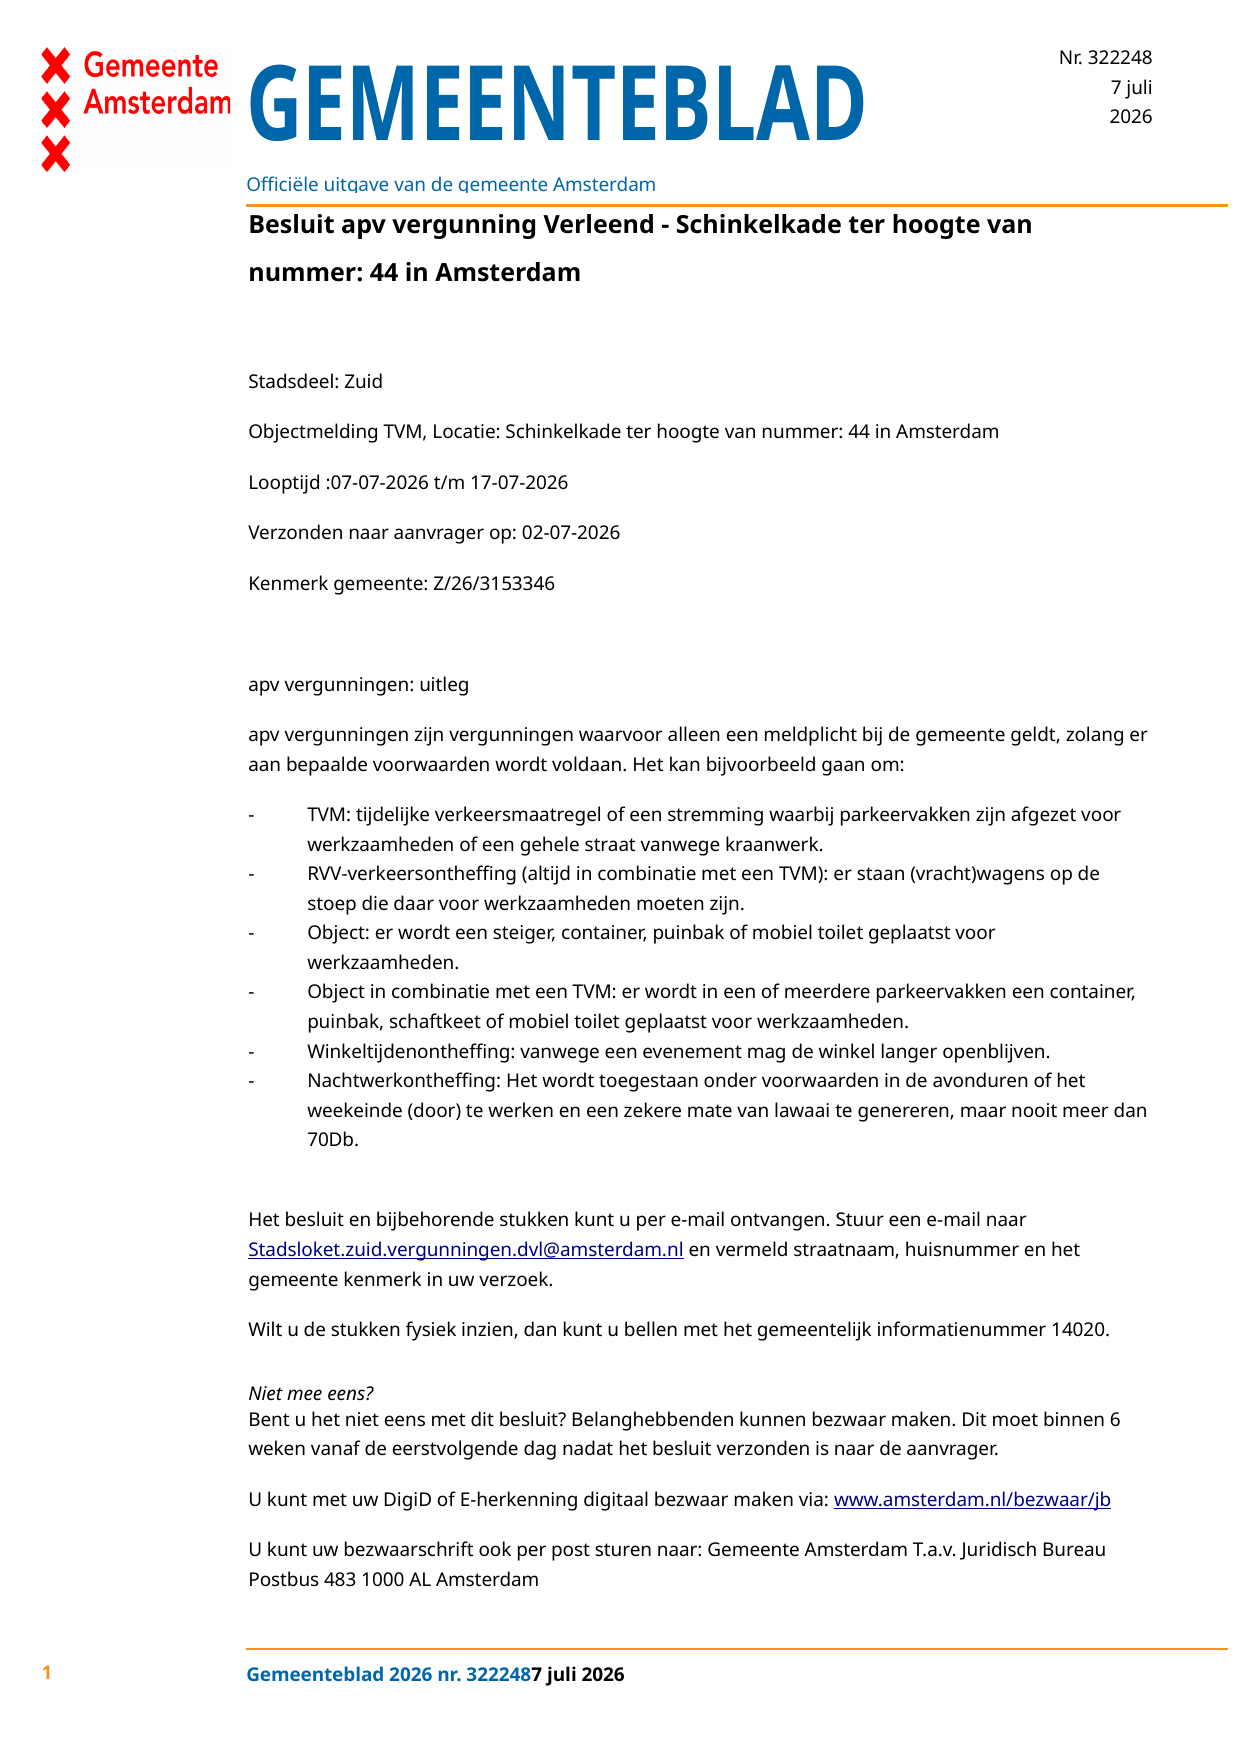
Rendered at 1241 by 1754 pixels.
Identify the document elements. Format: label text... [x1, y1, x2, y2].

text apv vergunningen: uitleg [248, 671, 1152, 697]
text Bent u het niet eens met dit besluit? Belanghebbenden kunnen bezwaar maken. Dit moet binnen 6 weken vanaf de eerstvolgende dag nadat het besluit verzonden is naar de aanvrager. [248, 1406, 1152, 1461]
list Object in combinatie met een TVM: er wordt in een of meerdere parkeervakken een container, puinbak, schaftkeet of mobiel toilet geplaatst voor werkzaamheden. [248, 979, 1152, 1034]
text Het besluit en bijbehorende stukken kunt u per e-mail ontvangen. Stuur een e-mail naar Stadsloket.zuid.vergunningen.dvl@amsterdam.nl en vermeld straatnaam, huisnummer en het gemeente kenmerk in uw verzoek. [248, 1207, 1152, 1292]
list Nachtwerkontheffing: Het wordt toegestaan onder voorwaarden in de avonduren of het weekeinde (door) te werken en een zekere mate van lawaai te genereren, maar nooit meer dan 70Db. [248, 1067, 1152, 1152]
text Looptijd :07-07-2026 t/m 17-07-2026 [248, 469, 1152, 495]
list Winkeltijdenontheffing: vanwege een evenement mag de winkel langer openblijven. [248, 1038, 1152, 1064]
text Kenmerk gemeente: Z/26/3153346 [248, 570, 1152, 596]
list Object: er wordt een steiger, container, puinbak of mobiel toilet geplaatst voor werkzaamheden. [248, 919, 1152, 975]
text Wilt u de stukken fysiek inzien, dan kunt u bellen met het gemeentelijk informatienummer 14020. [248, 1316, 1152, 1342]
text Stadsdeel: Zuid [248, 368, 1152, 394]
picture [41, 47, 231, 172]
text apv vergunningen zijn vergunningen waarvoor alleen een meldplicht bij de gemeente geldt, zolang er aan bepaalde voorwaarden wordt voldaan. Het kan bijvoorbeeld gaan om: [248, 721, 1152, 777]
text Niet mee eens? [248, 1380, 1152, 1406]
text Objectmelding TVM, Locatie: Schinkelkade ter hoogte van nummer: 44 in Amsterdam [248, 419, 1152, 444]
list TVM: tijdelijke verkeersmaatregel of een stremming waarbij parkeervakken zijn afgezet voor werkzaamheden of een gehele straat vanwege kraanwerk. [248, 801, 1152, 857]
text Verzonden naar aanvrager op: 02-07-2026 [248, 519, 1152, 545]
text U kunt met uw DigiD of E-herkenning digitaal bezwaar maken via: www.amsterdam.nl/bezwaar/jb [248, 1486, 1152, 1512]
list RVV-verkeersontheffing (altijd in combinatie met een TVM): er staan (vracht)wagens op de stoep die daar voor werkzaamheden moeten zijn. [248, 860, 1152, 916]
text U kunt uw bezwaarschrift ook per post sturen naar: Gemeente Amsterdam T.a.v. Juridisch Bureau Postbus 483 1000 AL Amsterdam [248, 1536, 1152, 1592]
text Besluit apv vergunning Verleend - Schinkelkade ter hoogte van nummer: 44 in Amsterdam [248, 207, 1152, 288]
